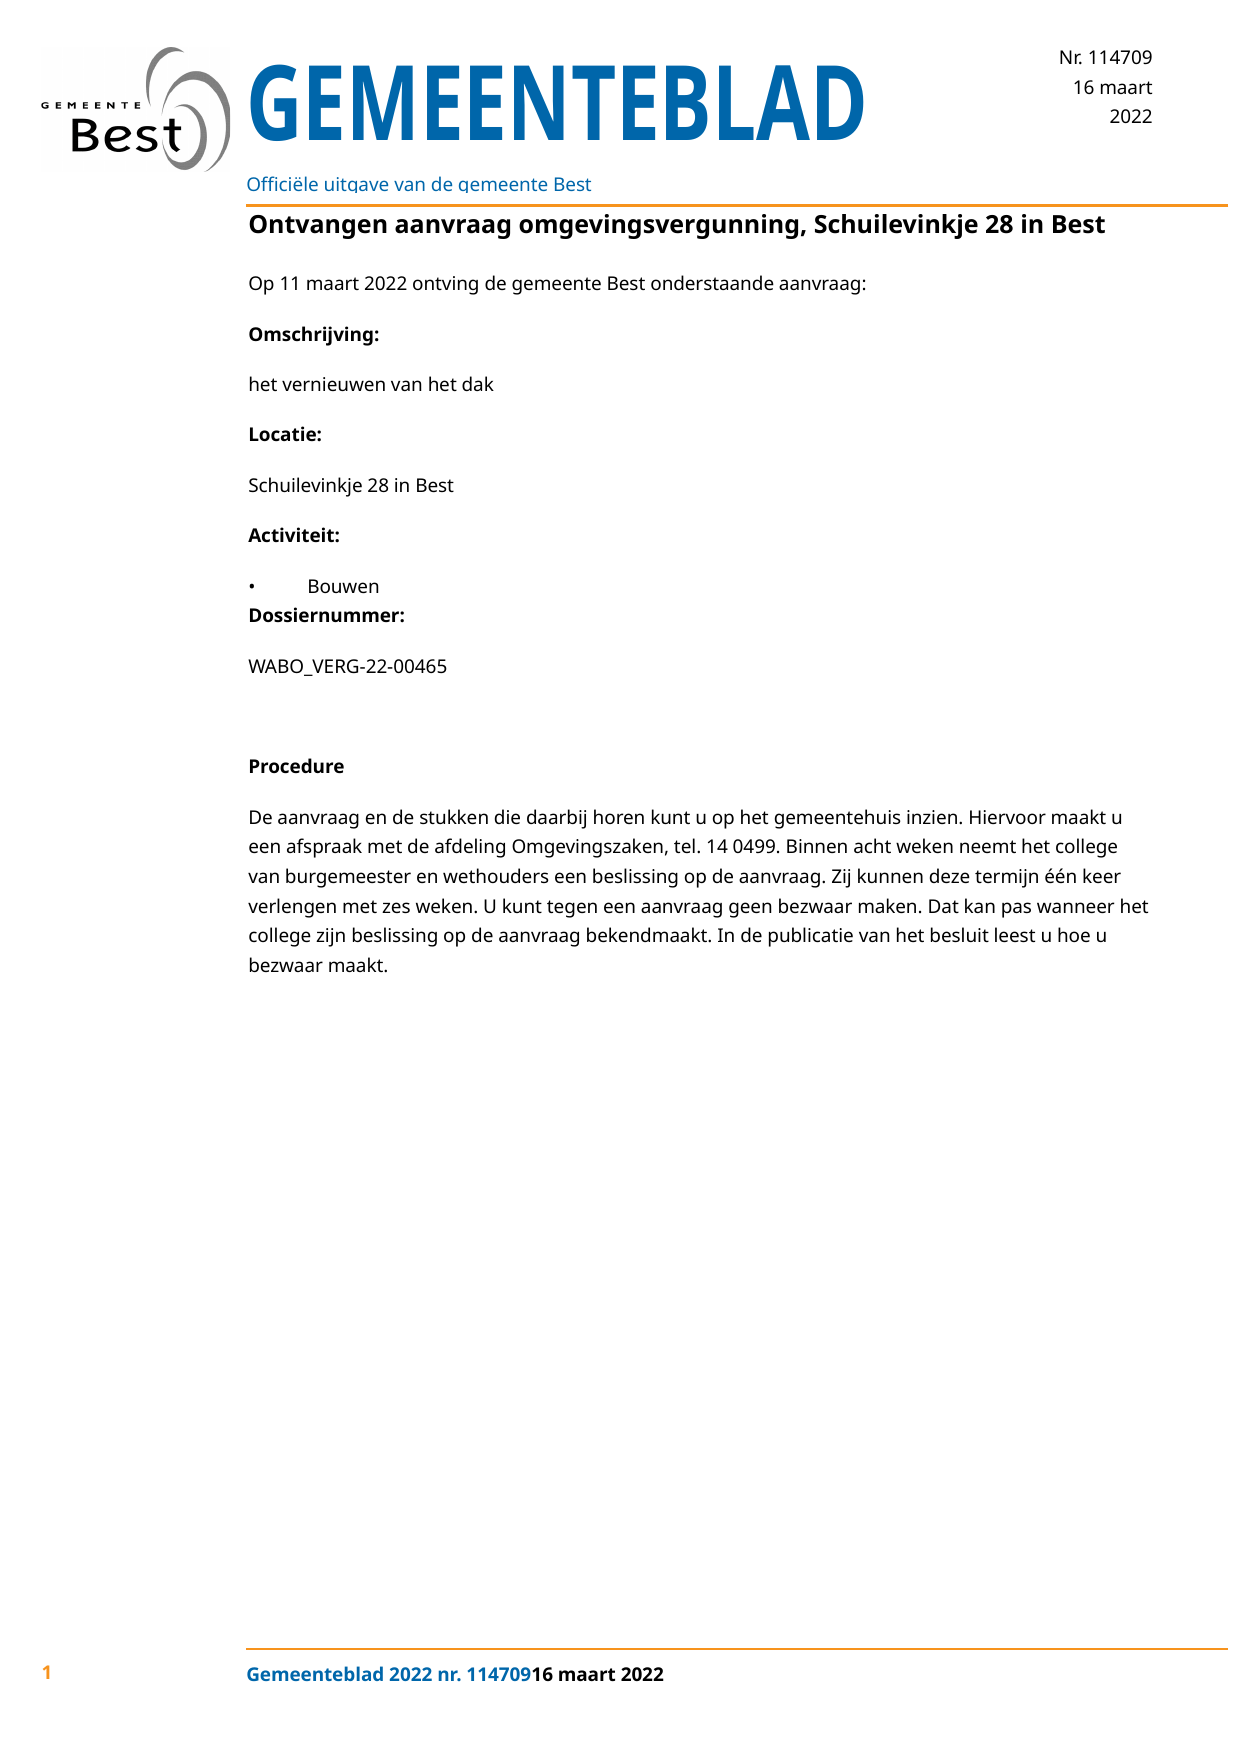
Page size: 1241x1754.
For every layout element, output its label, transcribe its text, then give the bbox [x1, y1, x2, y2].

text Omschrijving: [248, 321, 1152, 346]
text Activiteit: [248, 522, 1152, 548]
list Bouwen [248, 573, 1152, 598]
text het vernieuwen van het dak [248, 371, 1152, 397]
text Dossiernummer: [248, 602, 1152, 628]
text Procedure [248, 754, 1152, 779]
text Schuilevinkje 28 in Best [248, 472, 1152, 498]
picture [41, 47, 231, 172]
text Locatie: [248, 422, 1152, 447]
text Op 11 maart 2022 ontving de gemeente Best onderstaande aanvraag: [248, 270, 1152, 296]
text Ontvangen aanvraag omgevingsvergunning, Schuilevinkje 28 in Best [248, 207, 1152, 241]
text WABO_VERG-22-00465 [248, 653, 1152, 678]
text De aanvraag en de stukken die daarbij horen kunt u op het gemeentehuis inzien. Hiervoor maakt u een afspraak met de afdeling Omgevingszaken, tel. 14 0499. Binnen acht weken neemt het college van burgemeester en wethouders een beslissing op de aanvraag. Zij kunnen deze termijn één keer verlengen met zes weken. U kunt tegen een aanvraag geen bezwaar maken. Dat kan pas wanneer het college zijn beslissing op de aanvraag bekendmaakt. In de publicatie van het besluit leest u hoe u bezwaar maakt. [248, 804, 1152, 978]
